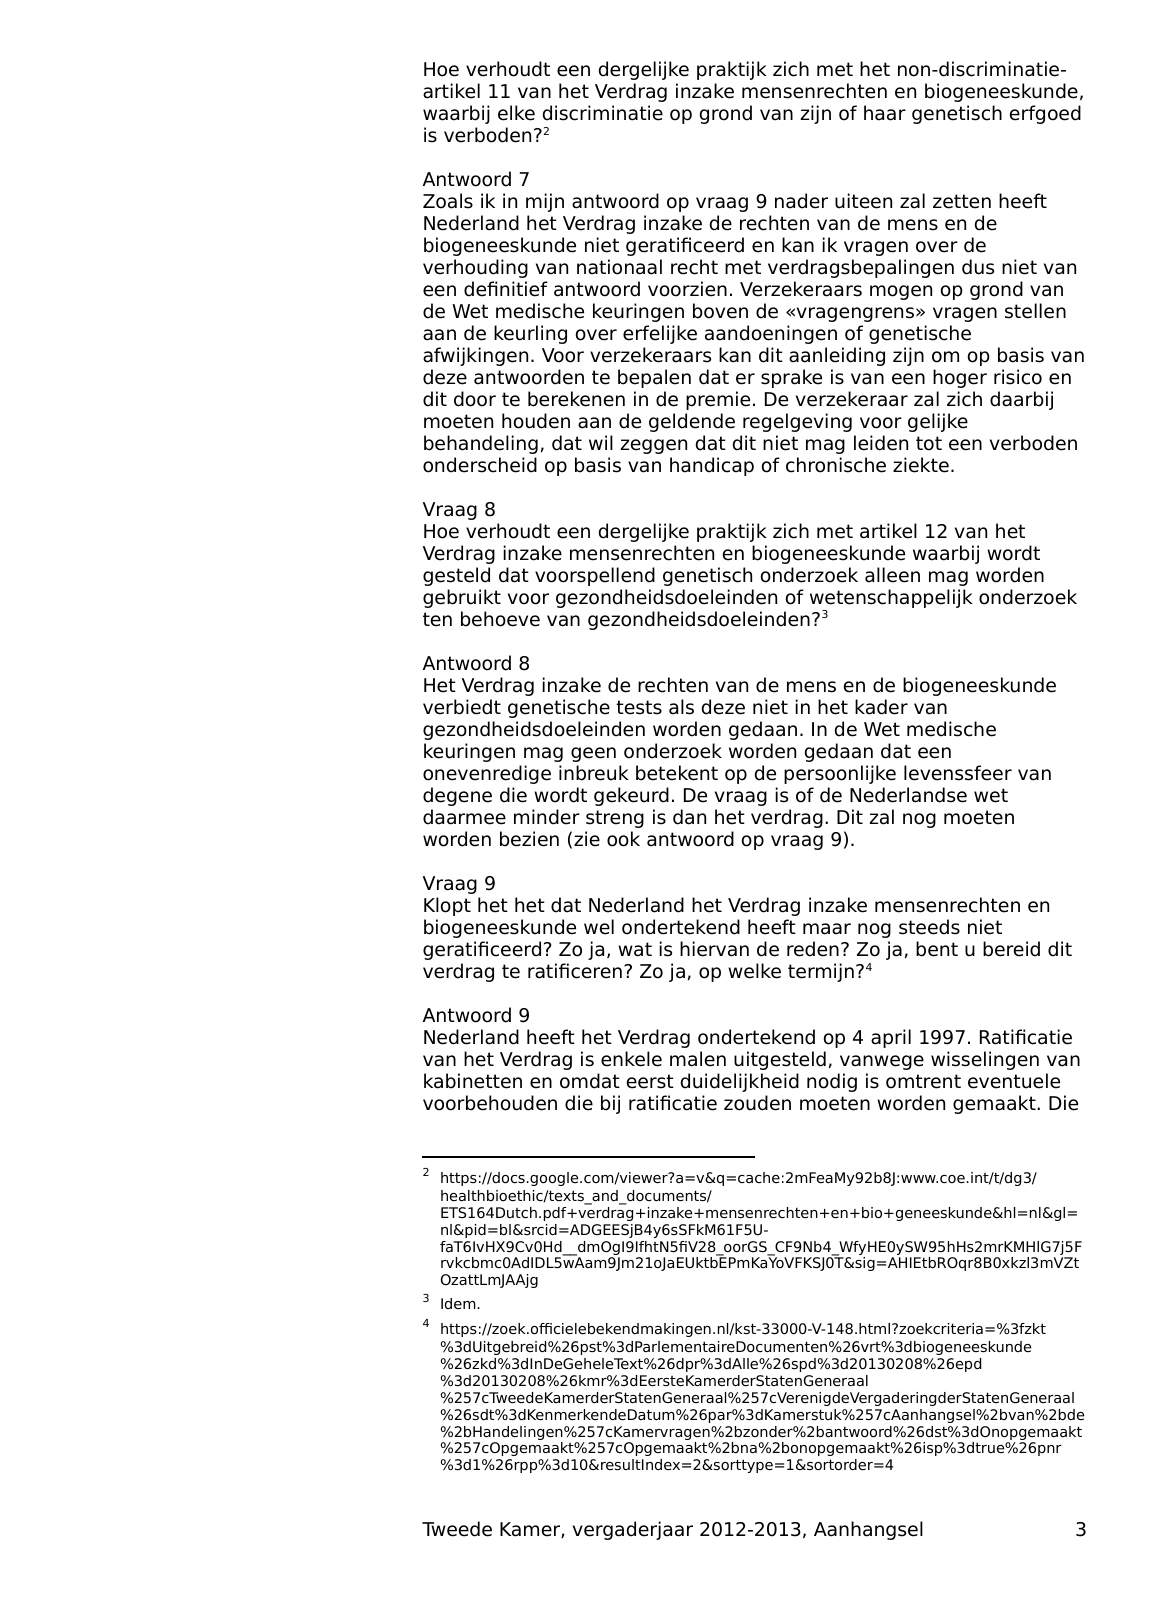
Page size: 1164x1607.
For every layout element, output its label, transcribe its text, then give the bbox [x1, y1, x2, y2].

text Klopt het het dat Nederland het Verdrag inzake mensenrechten en biogeneeskunde wel ondertekend heeft maar nog steeds niet geratificeerd? Zo ja, wat is hiervan de reden? Zo ja, bent u bereid dit verdrag te ratificeren? Zo ja, op welke termijn? [422, 895, 1087, 983]
text Hoe verhoudt een dergelijke praktijk zich met artikel 12 van het Verdrag inzake mensenrechten en biogeneeskunde waarbij wordt gesteld dat voorspellend genetisch onderzoek alleen mag worden gebruikt voor gezondheidsdoeleinden of wetenschappelijk onderzoek ten behoeve van gezondheidsdoeleinden? [422, 521, 1087, 631]
text Antwoord 8 [422, 653, 1087, 675]
text Het Verdrag inzake de rechten van de mens en de biogeneeskunde verbiedt genetische tests als deze niet in het kader van gezondheidsdoeleinden worden gedaan. In de Wet medische keuringen mag geen onderzoek worden gedaan dat een onevenredige inbreuk betekent op de persoonlijke levenssfeer van degene die wordt gekeurd. De vraag is of de Nederlandse wet daarmee minder streng is dan het verdrag. Dit zal nog moeten worden bezien (zie ook antwoord op vraag 9). [422, 675, 1087, 851]
text Hoe verhoudt een dergelijke praktijk zich met het non-discriminatie-artikel 11 van het Verdrag inzake mensenrechten en biogeneeskunde, waarbij elke discriminatie op grond van zijn of haar genetisch erfgoed is verboden? [422, 59, 1087, 147]
text Antwoord 9 [422, 1005, 1087, 1027]
text Nederland heeft het Verdrag ondertekend op 4 april 1997. Ratificatie van het Verdrag is enkele malen uitgesteld, vanwege wisselingen van kabinetten en omdat eerst duidelijkheid nodig is omtrent eventuele voorbehouden die bij ratificatie zouden moeten worden gemaakt. Die [422, 1027, 1087, 1115]
text https://zoek.officielebekendmakingen.nl/kst-33000-V-148.html?zoekcriteria=%3fzkt%3dUitgebreid%26pst%3dParlementaireDocumenten%26vrt%3dbiogeneeskunde%26zkd%3dInDeGeheleText%26dpr%3dAlle%26spd%3d20130208%26epd%3d20130208%26kmr%3dEersteKamerderStatenGeneraal%257cTweedeKamerderStatenGeneraal%257cVerenigdeVergaderingderStatenGeneraal%26sdt%3dKenmerkendeDatum%26par%3dKamerstuk%257cAanhangsel%2bvan%2bde%2bHandelingen%257cKamervragen%2bzonder%2bantwoord%26dst%3dOnopgemaakt%257cOpgemaakt%257cOpgemaakt%2bna%2bonopgemaakt%26isp%3dtrue%26pnr%3d1%26rpp%3d10&resultIndex=2&sorttype=1&sortorder=4 [422, 1317, 1087, 1474]
text Idem. [422, 1292, 1087, 1314]
text Vraag 9 [422, 873, 1087, 895]
text https://docs.google.com/viewer?a=v&q=cache:2mFeaMy92b8J:www.coe.int/t/dg3/healthbioethic/texts_and_documents/ETS164Dutch.pdf+verdrag+inzake+mensenrechten+en+bio+geneeskunde&hl=nl&gl=nl&pid=bl&srcid=ADGEESjB4y6sSFkM61F5U-faT6IvHX9Cv0Hd__dmOgI9IfhtN5fiV28_oorGS_CF9Nb4_WfyHE0ySW95hHs2mrKMHlG7j5Frvkcbmc0AdIDL5wAam9Jm21oJaEUktbEPmKaYoVFKSJ0T&sig=AHIEtbROqr8B0xkzl3mVZtOzattLmJAAjg [422, 1166, 1087, 1289]
text Antwoord 7 [422, 169, 1087, 191]
text Vraag 8 [422, 499, 1087, 521]
text Zoals ik in mijn antwoord op vraag 9 nader uiteen zal zetten heeft Nederland het Verdrag inzake de rechten van de mens en de biogeneeskunde niet geratificeerd en kan ik vragen over de verhouding van nationaal recht met verdragsbepalingen dus niet van een definitief antwoord voorzien. Verzekeraars mogen op grond van de Wet medische keuringen boven de «vragengrens» vragen stellen aan de keurling over erfelijke aandoeningen of genetische afwijkingen. Voor verzekeraars kan dit aanleiding zijn om op basis van deze antwoorden te bepalen dat er sprake is van een hoger risico en dit door te berekenen in de premie. De verzekeraar zal zich daarbij moeten houden aan de geldende regelgeving voor gelijke behandeling, dat wil zeggen dat dit niet mag leiden tot een verboden onderscheid op basis van handicap of chronische ziekte. [422, 191, 1087, 477]
